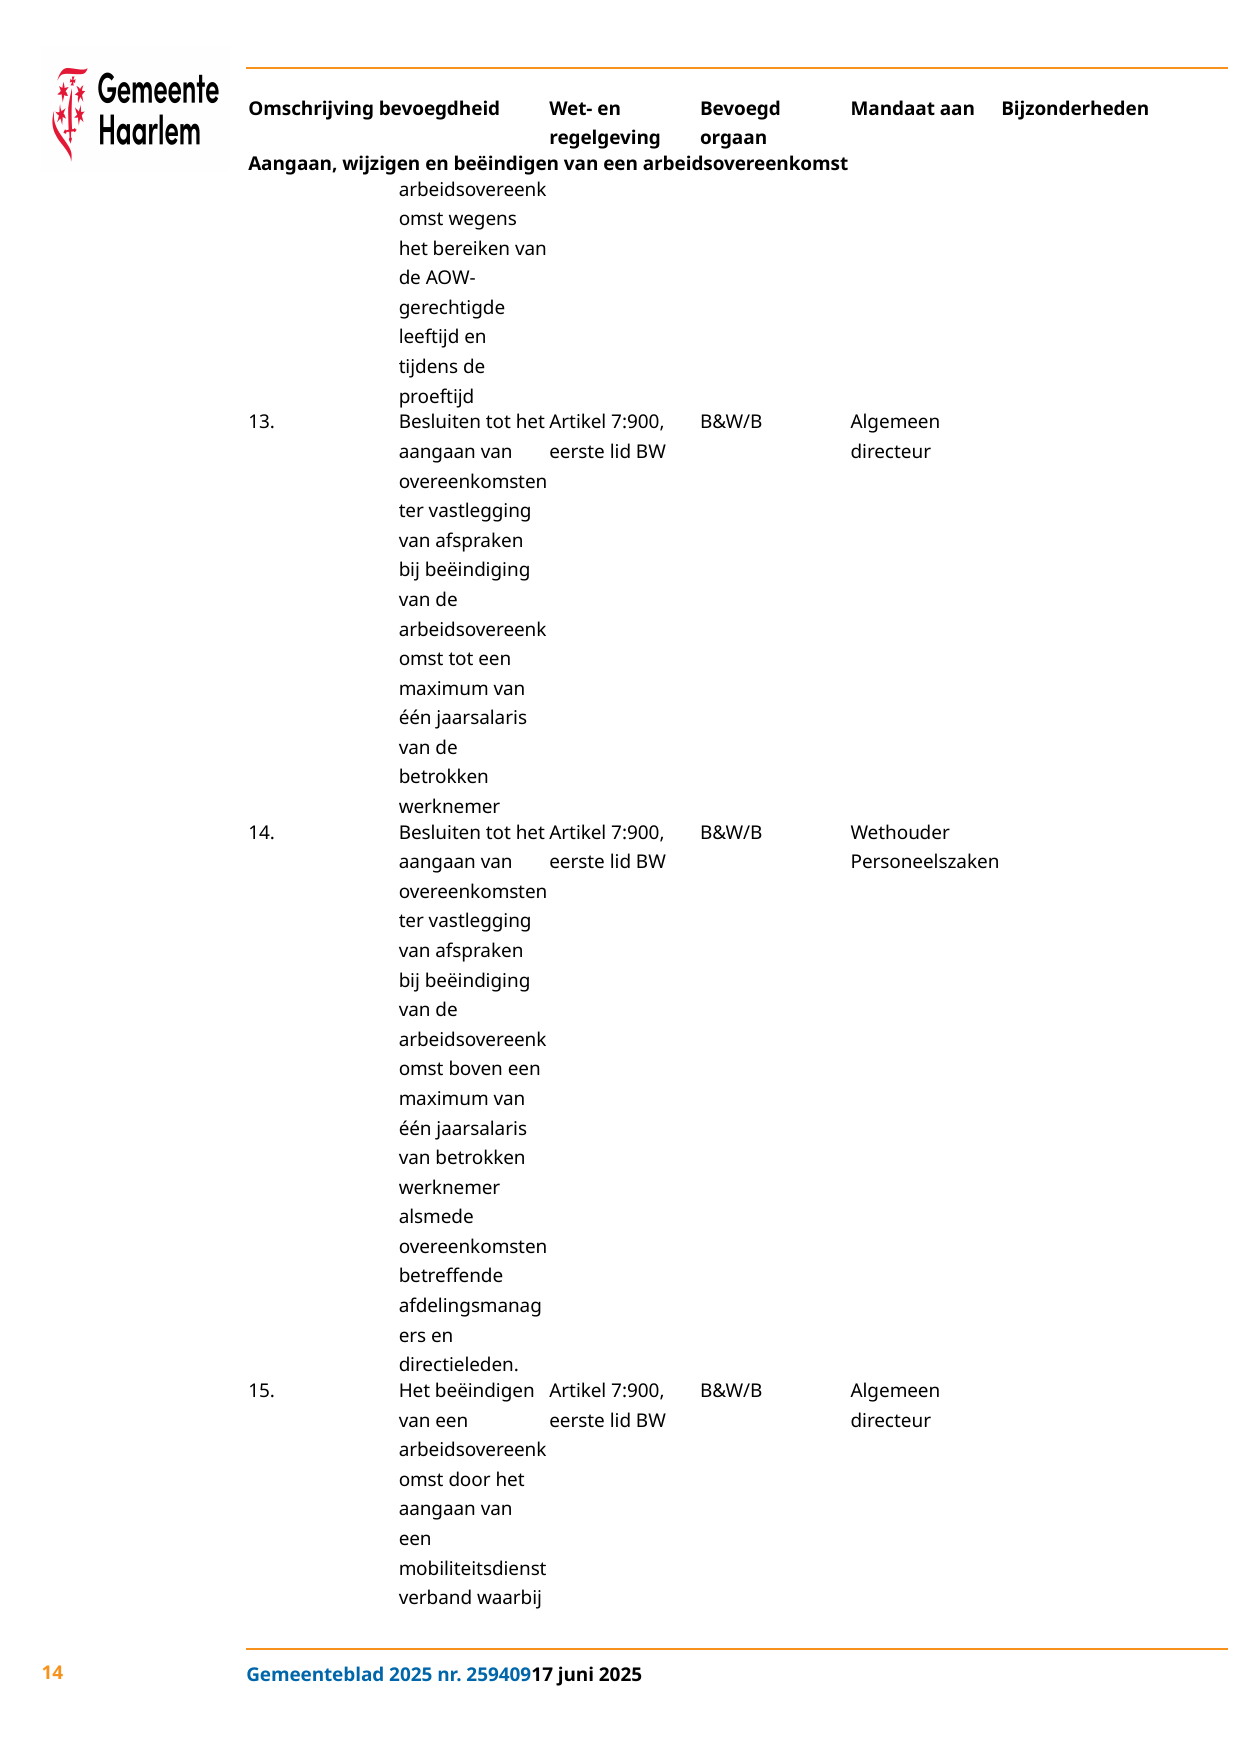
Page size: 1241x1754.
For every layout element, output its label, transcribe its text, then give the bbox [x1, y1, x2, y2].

table_cell 13. [248, 409, 398, 819]
table_header Wet- en regelgeving [549, 95, 700, 150]
table_cell Algemeen directeur [850, 409, 1001, 819]
table_cell B&W/B [700, 1377, 850, 1610]
table_header Bevoegd orgaan [700, 95, 850, 150]
table_cell [248, 176, 398, 409]
table_cell [700, 176, 850, 409]
table_header Bijzonderheden [1001, 95, 1152, 150]
table_cell arbeidsovereenkomst wegens het bereiken van de AOW-gerechtigde leeftijd en tijdens de proeftijd [399, 176, 549, 409]
table_cell Besluiten tot het aangaan van overeenkomsten ter vastlegging van afspraken bij beëindiging van de arbeidsovereenkomst boven een maximum van één jaarsalaris van betrokken werknemer alsmede overeenkomsten betreffende afdelingsmanagers en directieleden. [399, 819, 549, 1377]
table_cell [1001, 409, 1152, 819]
table_header Omschrijving bevoegdheid [248, 95, 549, 150]
table_cell Het beëindigen van een arbeidsovereenkomst door het aangaan van een mobiliteitsdienstverband waarbij [399, 1377, 549, 1610]
picture [41, 47, 231, 172]
table_cell Wethouder Personeelszaken [850, 819, 1001, 1377]
table_header Mandaat aan [850, 95, 1001, 150]
table_cell [1001, 176, 1152, 409]
table_cell Artikel 7:900, eerste lid BW [549, 1377, 700, 1610]
table_cell [549, 176, 700, 409]
table_cell [1001, 1377, 1152, 1610]
table_cell Besluiten tot het aangaan van overeenkomsten ter vastlegging van afspraken bij beëindiging van de arbeidsovereenkomst tot een maximum van één jaarsalaris van de betrokken werknemer [399, 409, 549, 819]
table_cell [850, 176, 1001, 409]
table_cell B&W/B [700, 409, 850, 819]
table_cell 14. [248, 819, 398, 1377]
table_cell Algemeen directeur [850, 1377, 1001, 1610]
table_cell [1001, 819, 1152, 1377]
table_cell Aangaan, wijzigen en beëindigen van een arbeidsovereenkomst [248, 150, 1152, 176]
table_cell Artikel 7:900, eerste lid BW [549, 409, 700, 819]
table_cell B&W/B [700, 819, 850, 1377]
table_cell Artikel 7:900, eerste lid BW [549, 819, 700, 1377]
table_cell 15. [248, 1377, 398, 1610]
